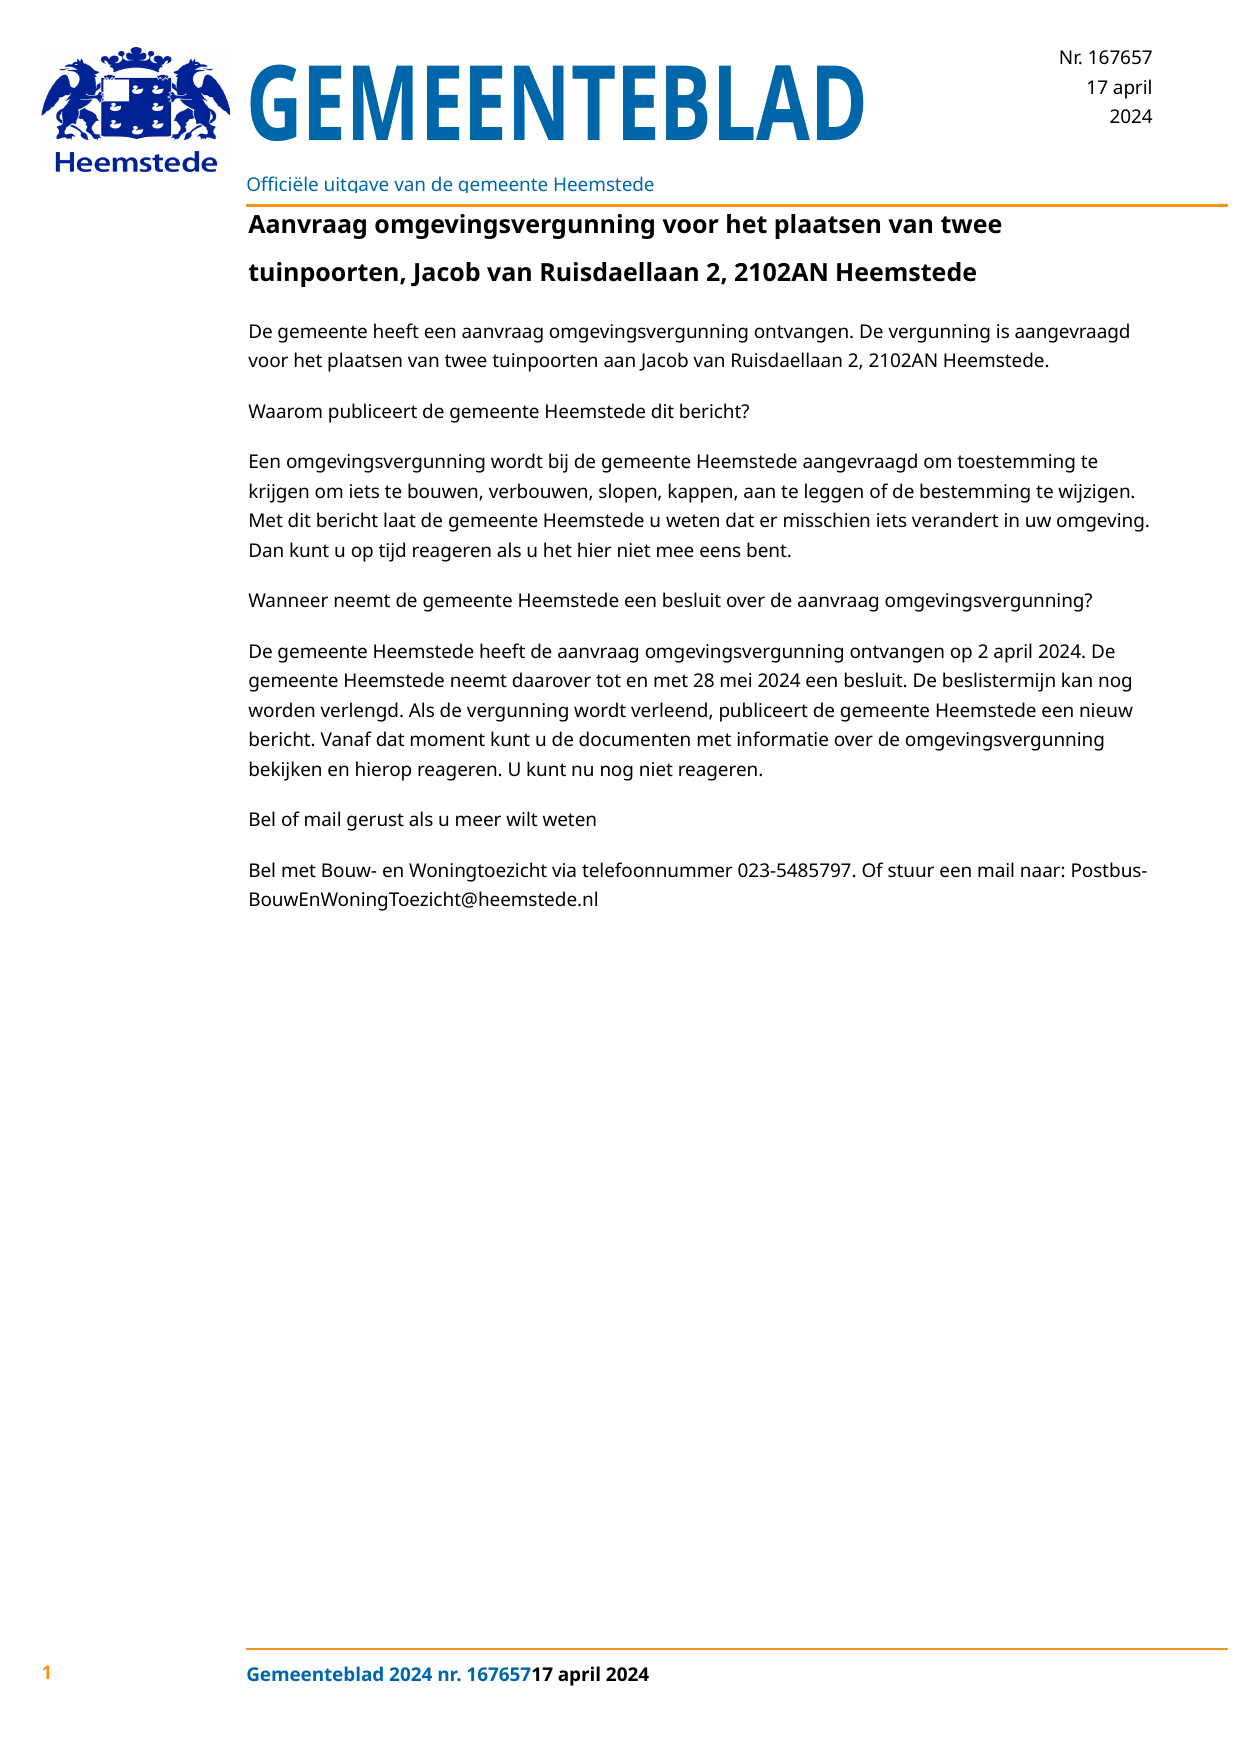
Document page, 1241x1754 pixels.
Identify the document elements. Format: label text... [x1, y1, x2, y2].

picture [41, 47, 231, 172]
text Een omgevingsvergunning wordt bij de gemeente Heemstede aangevraagd om toestemming te krijgen om iets te bouwen, verbouwen, slopen, kappen, aan te leggen of de bestemming te wijzigen. Met dit bericht laat de gemeente Heemstede u weten dat er misschien iets verandert in uw omgeving. Dan kunt u op tijd reageren als u het hier niet mee eens bent. [248, 448, 1152, 563]
text De gemeente heeft een aanvraag omgevingsvergunning ontvangen. De vergunning is aangevraagd voor het plaatsen van twee tuinpoorten aan Jacob van Ruisdaellaan 2, 2102AN Heemstede. [248, 318, 1152, 373]
text De gemeente Heemstede heeft de aanvraag omgevingsvergunning ontvangen op 2 april 2024. De gemeente Heemstede neemt daarover tot en met 28 mei 2024 een besluit. De beslistermijn kan nog worden verlengd. Als de vergunning wordt verleend, publiceert de gemeente Heemstede een nieuw bericht. Vanaf dat moment kunt u de documenten met informatie over de omgevingsvergunning bekijken en hierop reageren. U kunt nu nog niet reageren. [248, 638, 1152, 782]
text Bel met Bouw- en Woningtoezicht via telefoonnummer 023-5485797. Of stuur een mail naar: Postbus-BouwEnWoningToezicht@heemstede.nl [248, 857, 1152, 912]
text Bel of mail gerust als u meer wilt weten [248, 807, 1152, 832]
text Waarom publiceert de gemeente Heemstede dit bericht? [248, 398, 1152, 424]
text Wanneer neemt de gemeente Heemstede een besluit over de aanvraag omgevingsvergunning? [248, 587, 1152, 613]
text Aanvraag omgevingsvergunning voor het plaatsen van twee tuinpoorten, Jacob van Ruisdaellaan 2, 2102AN Heemstede [248, 207, 1152, 288]
